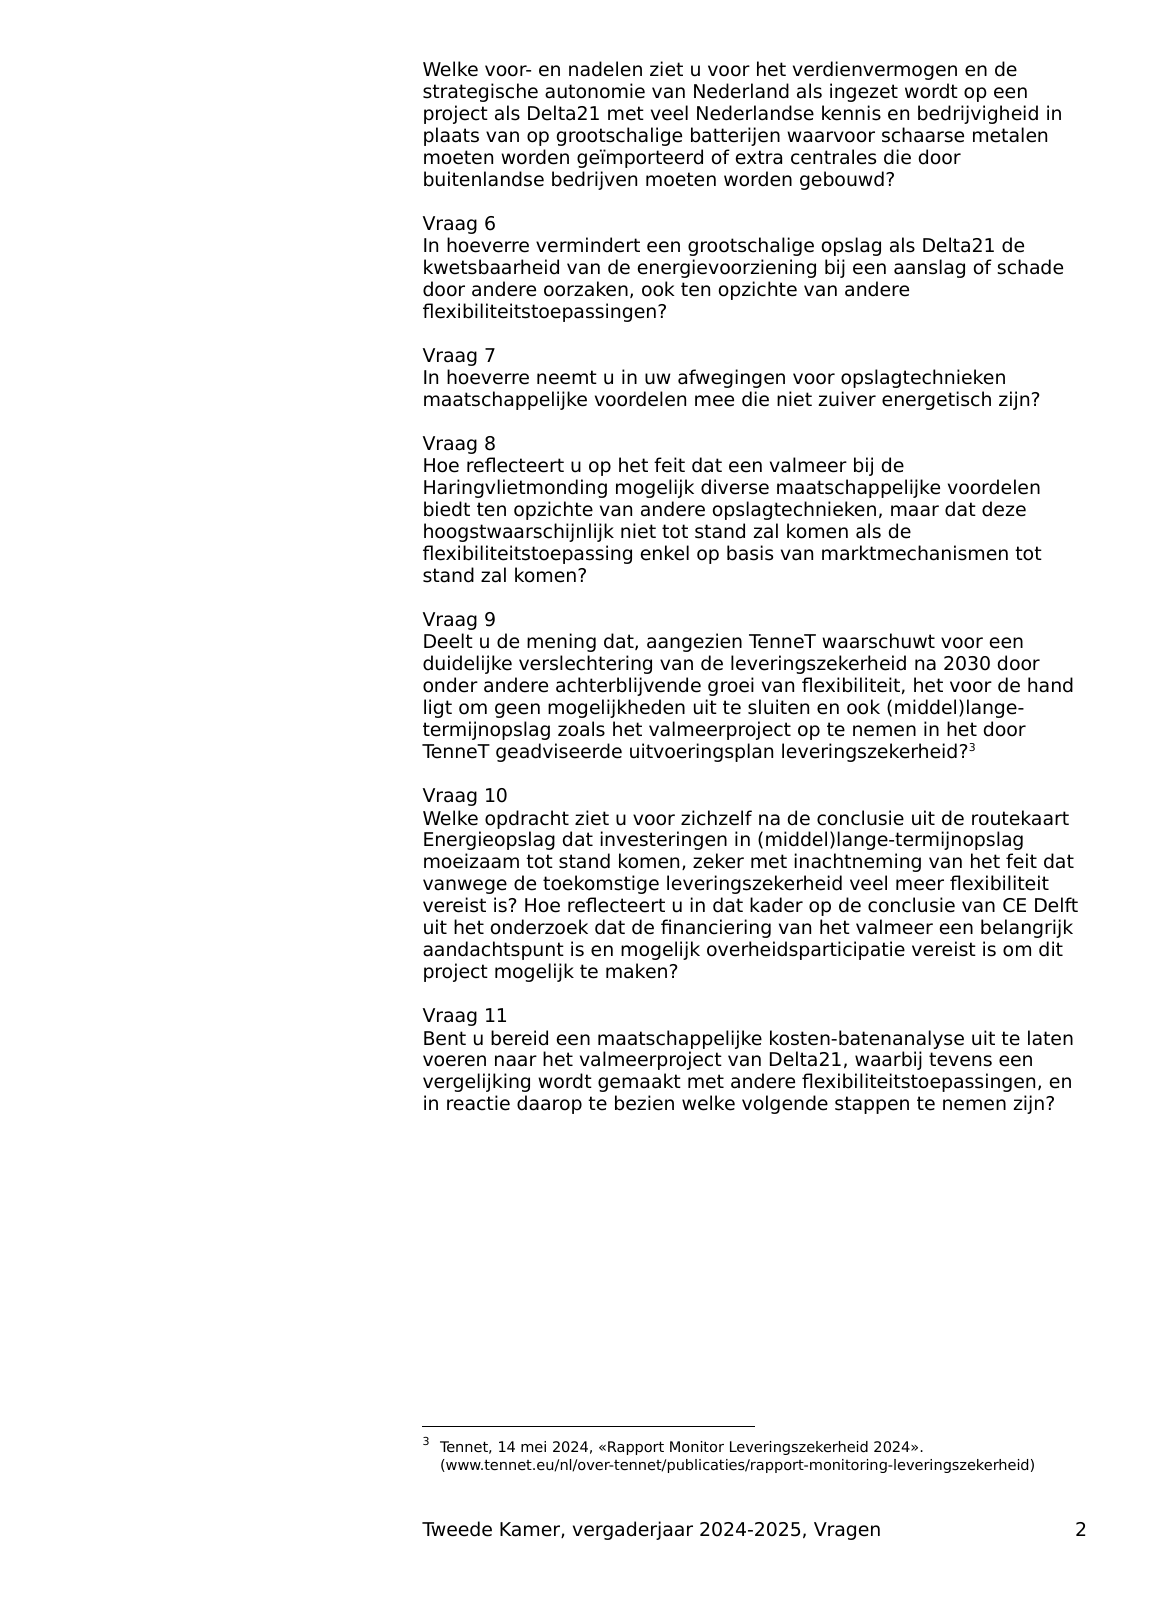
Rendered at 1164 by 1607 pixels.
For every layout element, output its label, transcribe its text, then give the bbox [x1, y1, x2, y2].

text In hoeverre neemt u in uw afwegingen voor opslagtechnieken maatschappelijke voordelen mee die niet zuiver energetisch zijn? [422, 367, 1087, 411]
text Vraag 6 [422, 213, 1087, 235]
text Welke voor- en nadelen ziet u voor het verdienvermogen en de strategische autonomie van Nederland als ingezet wordt op een project als Delta21 met veel Nederlandse kennis en bedrijvigheid in plaats van op grootschalige batterijen waarvoor schaarse metalen moeten worden geïmporteerd of extra centrales die door buitenlandse bedrijven moeten worden gebouwd? [422, 59, 1087, 191]
text Hoe reflecteert u op het feit dat een valmeer bij de Haringvlietmonding mogelijk diverse maatschappelijke voordelen biedt ten opzichte van andere opslagtechnieken, maar dat deze hoogstwaarschijnlijk niet tot stand zal komen als de flexibiliteitstoepassing enkel op basis van marktmechanismen tot stand zal komen? [422, 455, 1087, 587]
text Vraag 9 [422, 609, 1087, 631]
text Vraag 7 [422, 345, 1087, 367]
text In hoeverre vermindert een grootschalige opslag als Delta21 de kwetsbaarheid van de energievoorziening bij een aanslag of schade door andere oorzaken, ook ten opzichte van andere flexibiliteitstoepassingen? [422, 235, 1087, 323]
text Vraag 10 [422, 785, 1087, 807]
text Deelt u de mening dat, aangezien TenneT waarschuwt voor een duidelijke verslechtering van de leveringszekerheid na 2030 door onder andere achterblijvende groei van flexibiliteit, het voor de hand ligt om geen mogelijkheden uit te sluiten en ook (middel)lange-termijnopslag zoals het valmeerproject op te nemen in het door TenneT geadviseerde uitvoeringsplan leveringszekerheid? [422, 631, 1087, 763]
text Vraag 8 [422, 433, 1087, 455]
text Bent u bereid een maatschappelijke kosten-batenanalyse uit te laten voeren naar het valmeerproject van Delta21, waarbij tevens een vergelijking wordt gemaakt met andere flexibiliteitstoepassingen, en in reactie daarop te bezien welke volgende stappen te nemen zijn? [422, 1027, 1087, 1115]
text Welke opdracht ziet u voor zichzelf na de conclusie uit de routekaart Energieopslag dat investeringen in (middel)lange-termijnopslag moeizaam tot stand komen, zeker met inachtneming van het feit dat vanwege de toekomstige leveringszekerheid veel meer flexibiliteit vereist is? Hoe reflecteert u in dat kader op de conclusie van CE Delft uit het onderzoek dat de financiering van het valmeer een belangrijk aandachtspunt is en mogelijk overheidsparticipatie vereist is om dit project mogelijk te maken? [422, 807, 1087, 983]
text Vraag 11 [422, 1005, 1087, 1027]
text Tennet, 14 mei 2024, «Rapport Monitor Leveringszekerheid 2024». (www.tennet.eu/nl/over-tennet/publicaties/rapport-monitoring-leveringszekerheid) [422, 1435, 1087, 1474]
